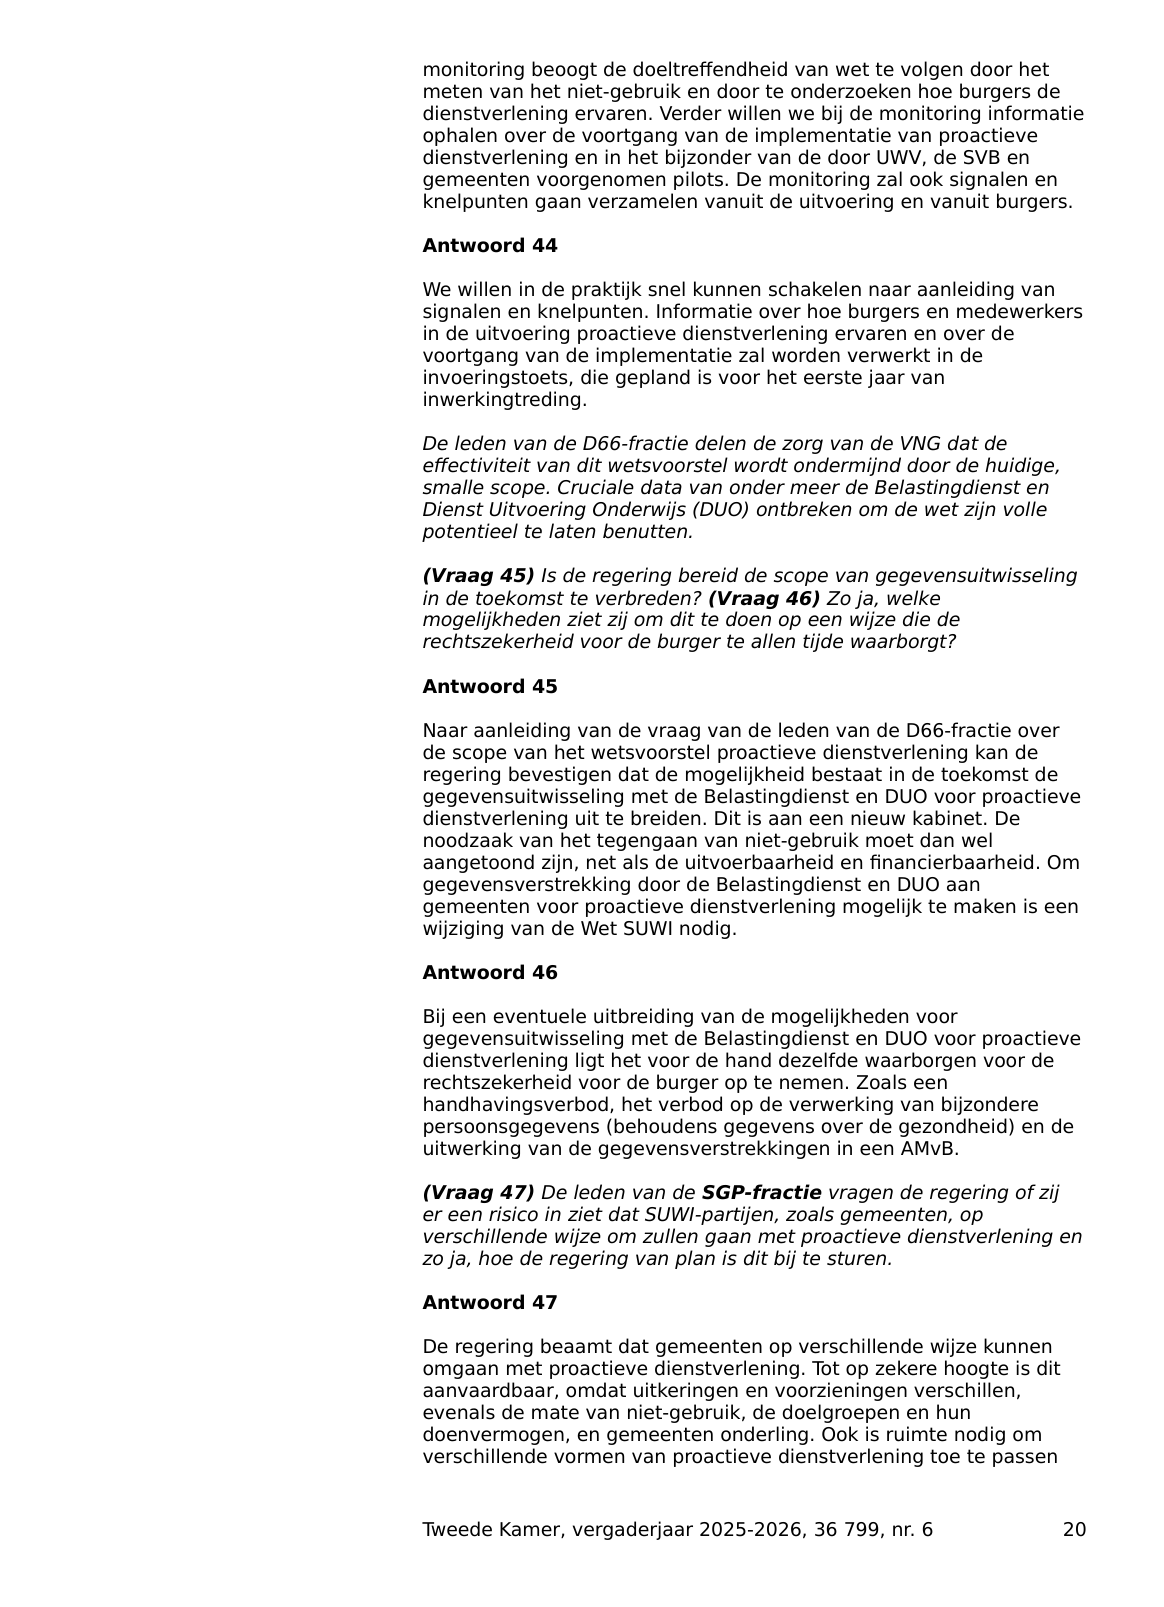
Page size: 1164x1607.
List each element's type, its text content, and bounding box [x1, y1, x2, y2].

text (Vraag 45) Is de regering bereid de scope van gegevensuitwisseling in de toekomst te verbreden? (Vraag 46) Zo ja, welke mogelijkheden ziet zij om dit te doen op een wijze die de rechtszekerheid voor de burger te allen tijde waarborgt? [422, 565, 1087, 653]
text Naar aanleiding van de vraag van de leden van de D66-fractie over de scope van het wetsvoorstel proactieve dienstverlening kan de regering bevestigen dat de mogelijkheid bestaat in de toekomst de gegevensuitwisseling met de Belastingdienst en DUO voor proactieve dienstverlening uit te breiden. Dit is aan een nieuw kabinet. De noodzaak van het tegengaan van niet-gebruik moet dan wel aangetoond zijn, net als de uitvoerbaarheid en financierbaarheid. Om gegevensverstrekking door de Belastingdienst en DUO aan gemeenten voor proactieve dienstverlening mogelijk te maken is een wijziging van de Wet SUWI nodig. [422, 720, 1087, 939]
subtitle Antwoord 45 [422, 676, 1087, 697]
subtitle Antwoord 46 [422, 962, 1087, 984]
text De leden van de D66-fractie delen de zorg van de VNG dat de effectiviteit van dit wetsvoorstel wordt ondermijnd door de huidige, smalle scope. Cruciale data van onder meer de Belastingdienst en Dienst Uitvoering Onderwijs (DUO) ontbreken om de wet zijn volle potentieel te laten benutten. [422, 433, 1087, 543]
subtitle Antwoord 44 [422, 235, 1087, 257]
text De regering beaamt dat gemeenten op verschillende wijze kunnen omgaan met proactieve dienstverlening. Tot op zekere hoogte is dit aanvaardbaar, omdat uitkeringen en voorzieningen verschillen, evenals de mate van niet-gebruik, de doelgroepen en hun doenvermogen, en gemeenten onderling. Ook is ruimte nodig om verschillende vormen van proactieve dienstverlening toe te passen [422, 1336, 1087, 1468]
subtitle Antwoord 47 [422, 1292, 1087, 1314]
text monitoring beoogt de doeltreffendheid van wet te volgen door het meten van het niet-gebruik en door te onderzoeken hoe burgers de dienstverlening ervaren. Verder willen we bij de monitoring informatie ophalen over de voortgang van de implementatie van proactieve dienstverlening en in het bijzonder van de door UWV, de SVB en gemeenten voorgenomen pilots. De monitoring zal ook signalen en knelpunten gaan verzamelen vanuit de uitvoering en vanuit burgers. [422, 59, 1087, 213]
text (Vraag 47) De leden van de SGP-fractie vragen de regering of zij er een risico in ziet dat SUWI-partijen, zoals gemeenten, op verschillende wijze om zullen gaan met proactieve dienstverlening en zo ja, hoe de regering van plan is dit bij te sturen. [422, 1182, 1087, 1270]
text Bij een eventuele uitbreiding van de mogelijkheden voor gegevensuitwisseling met de Belastingdienst en DUO voor proactieve dienstverlening ligt het voor de hand dezelfde waarborgen voor de rechtszekerheid voor de burger op te nemen. Zoals een handhavingsverbod, het verbod op de verwerking van bijzondere persoonsgegevens (behoudens gegevens over de gezondheid) en de uitwerking van de gegevensverstrekkingen in een AMvB. [422, 1006, 1087, 1160]
text We willen in de praktijk snel kunnen schakelen naar aanleiding van signalen en knelpunten. Informatie over hoe burgers en medewerkers in de uitvoering proactieve dienstverlening ervaren en over de voortgang van de implementatie zal worden verwerkt in de invoeringstoets, die gepland is voor het eerste jaar van inwerkingtreding. [422, 279, 1087, 411]
